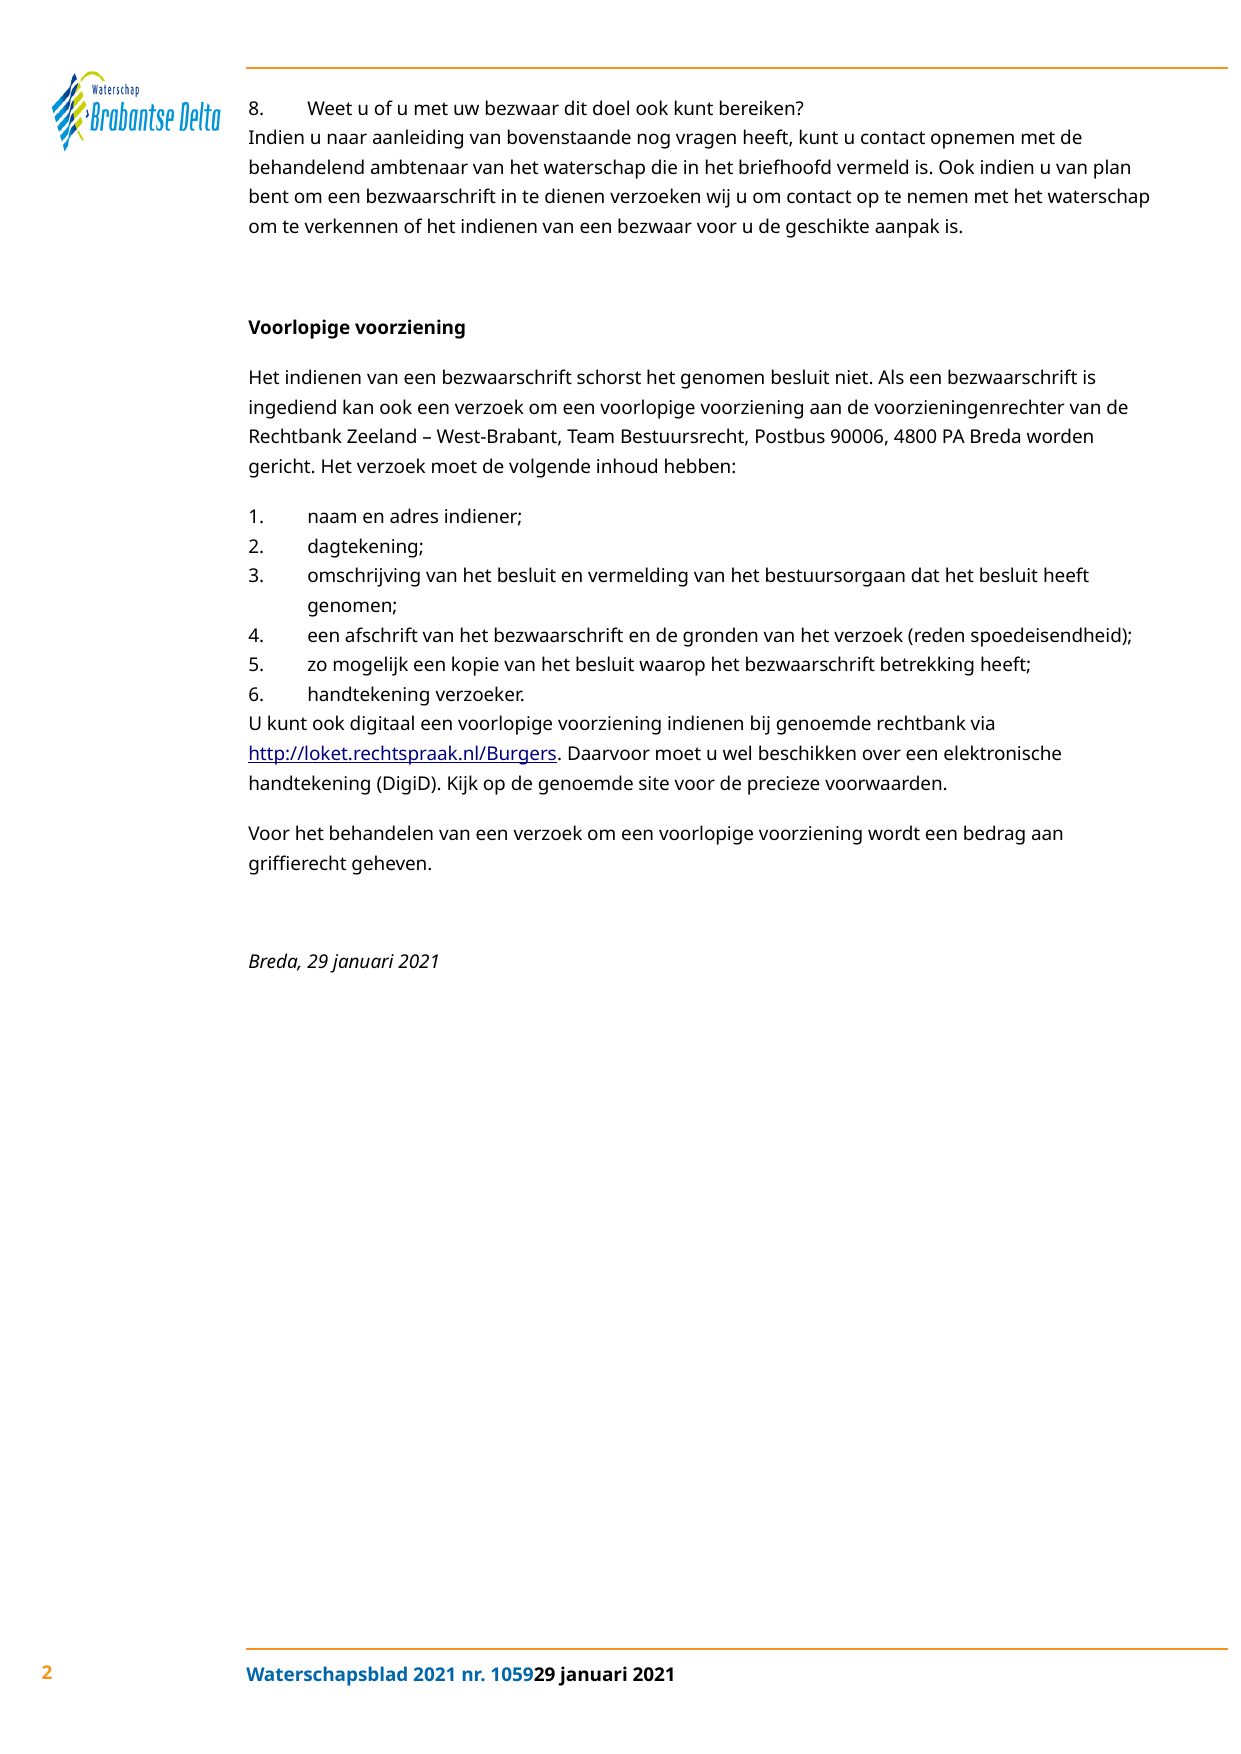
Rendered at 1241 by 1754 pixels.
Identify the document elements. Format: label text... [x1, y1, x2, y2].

list Weet u of u met uw bezwaar dit doel ook kunt bereiken? [248, 95, 1152, 121]
text Het indienen van een bezwaarschrift schorst het genomen besluit niet. Als een bezwaarschrift is ingediend kan ook een verzoek om een voorlopige voorziening aan de voorzieningenrechter van de Rechtbank Zeeland – West-Brabant, Team Bestuursrecht, Postbus 90006, 4800 PA Breda worden gericht. Het verzoek moet de volgende inhoud hebben: [248, 364, 1152, 479]
list zo mogelijk een kopie van het besluit waarop het bezwaarschrift betrekking heeft; [248, 651, 1152, 677]
list dagtekening; [248, 533, 1152, 559]
text Breda, 29 januari 2021 [248, 948, 1152, 974]
text Indien u naar aanleiding van bovenstaande nog vragen heeft, kunt u contact opnemen met de behandelend ambtenaar van het waterschap die in het briefhoofd vermeld is. Ook indien u van plan bent om een bezwaarschrift in te dienen verzoeken wij u om contact op te nemen met het waterschap om te verkennen of het indienen van een bezwaar voor u de geschikte aanpak is. [248, 124, 1152, 239]
list een afschrift van het bezwaarschrift en de gronden van het verzoek (reden spoedeisendheid); [248, 622, 1152, 648]
list handtekening verzoeker. [248, 681, 1152, 707]
text U kunt ook digitaal een voorlopige voorziening indienen bij genoemde rechtbank via http://loket.rechtspraak.nl/Burgers. Daarvoor moet u wel beschikken over een elektronische handtekening (DigiD). Kijk op de genoemde site voor de precieze voorwaarden. [248, 711, 1152, 796]
picture [41, 47, 231, 172]
list omschrijving van het besluit en vermelding van het bestuursorgaan dat het besluit heeft genomen; [248, 563, 1152, 618]
list naam en adres indiener; [248, 503, 1152, 529]
text Voorlopige voorziening [248, 314, 1152, 340]
text Voor het behandelen van een verzoek om een voorlopige voorziening wordt een bedrag aan griffierecht geheven. [248, 820, 1152, 876]
